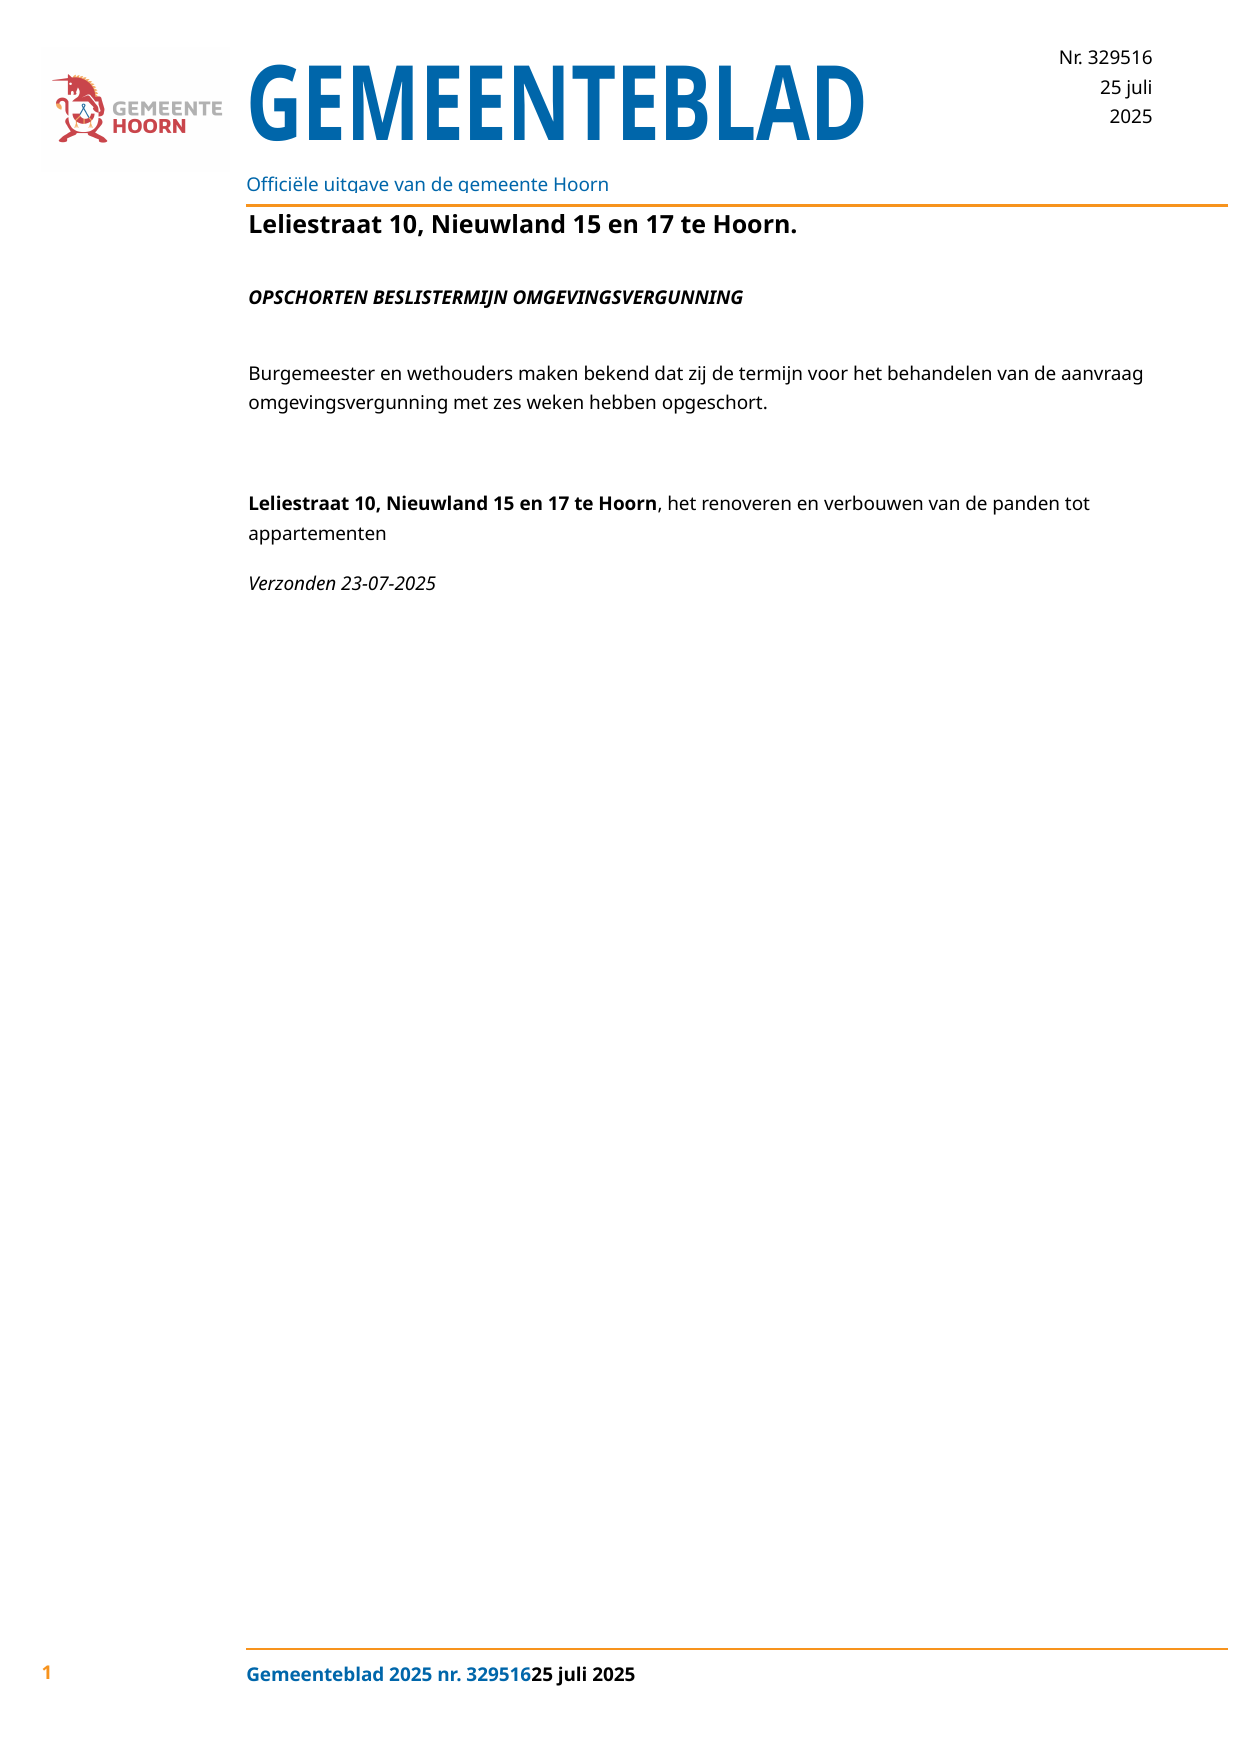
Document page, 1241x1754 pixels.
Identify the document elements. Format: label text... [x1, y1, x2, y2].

text Leliestraat 10, Nieuwland 15 en 17 te Hoorn, het renoveren en verbouwen van de panden tot appartementen [248, 490, 1152, 546]
text Leliestraat 10, Nieuwland 15 en 17 te Hoorn. [248, 207, 1152, 241]
text Burgemeester en wethouders maken bekend dat zij de termijn voor het behandelen van de aanvraag omgevingsvergunning met zes weken hebben opgeschort. [248, 360, 1152, 415]
text Verzonden 23-07-2025 [248, 570, 1152, 596]
picture [41, 47, 231, 172]
text OPSCHORTEN BESLISTERMIJN OMGEVINGSVERGUNNING [248, 284, 1152, 309]
